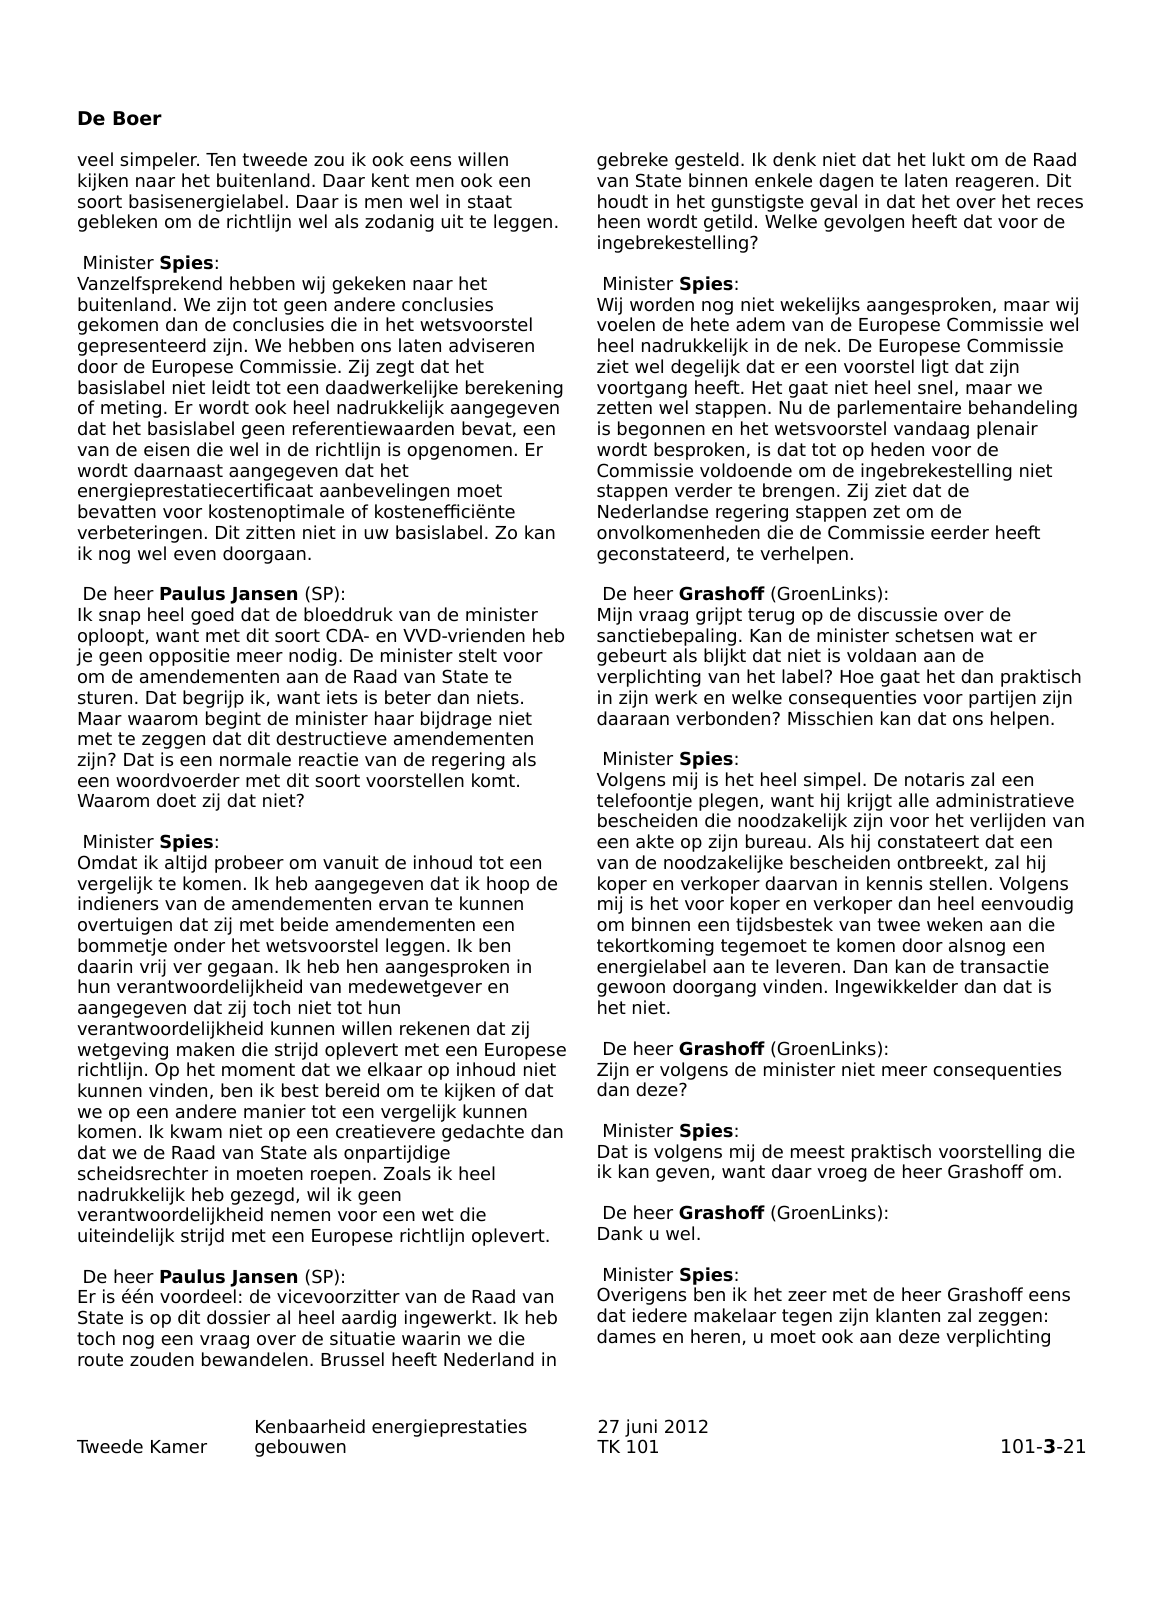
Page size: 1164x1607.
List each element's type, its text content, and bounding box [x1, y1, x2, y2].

text Dank u wel. [596, 1224, 1087, 1244]
text Wij worden nog niet wekelijks aangesproken, maar wij voelen de hete adem van de Europese Commissie wel heel nadrukkelijk in de nek. De Europese Commissie ziet wel degelijk dat er een voorstel ligt dat zijn voortgang heeft. Het gaat niet heel snel, maar we zetten wel stappen. Nu de parlementaire behandeling is begonnen en het wetsvoorstel vandaag plenair wordt besproken, is dat tot op heden voor de Commissie voldoende om de ingebrekestelling niet stappen verder te brengen. Zij ziet dat de Nederlandse regering stappen zet om de onvolkomenheden die de Commissie eerder heeft geconstateerd, te verhelpen. [596, 294, 1087, 564]
text Minister Spies: [596, 749, 1087, 770]
text Minister Spies: [77, 832, 567, 853]
text gebreke gesteld. Ik denk niet dat het lukt om de Raad van State binnen enkele dagen te laten reageren. Dit houdt in het gunstigste geval in dat het over het reces heen wordt getild. Welke gevolgen heeft dat voor de ingebrekestelling? [596, 150, 1087, 254]
text Er is één voordeel: de vicevoorzitter van de Raad van State is op dit dossier al heel aardig ingewerkt. Ik heb toch nog een vraag over de situatie waarin we die route zouden bewandelen. Brussel heeft Nederland in [77, 1287, 567, 1370]
text De heer Grashoff (GroenLinks): [596, 1039, 1087, 1059]
text De heer Paulus Jansen (SP): [77, 1267, 567, 1287]
text Vanzelfsprekend hebben wij gekeken naar het buitenland. We zijn tot geen andere conclusies gekomen dan de conclusies die in het wetsvoorstel gepresenteerd zijn. We hebben ons laten adviseren door de Europese Commissie. Zij zegt dat het basislabel niet leidt tot een daadwerkelijke berekening of meting. Er wordt ook heel nadrukkelijk aangegeven dat het basislabel geen referentiewaarden bevat, een van de eisen die wel in de richtlijn is opgenomen. Er wordt daarnaast aangegeven dat het energieprestatiecertificaat aanbevelingen moet bevatten voor kostenoptimale of kostenefficiënte verbeteringen. Dit zitten niet in uw basislabel. Zo kan ik nog wel even doorgaan. [77, 274, 567, 564]
text Dat is volgens mij de meest praktisch voorstelling die ik kan geven, want daar vroeg de heer Grashoff om. [596, 1142, 1087, 1183]
text Minister Spies: [596, 274, 1087, 294]
text veel simpeler. Ten tweede zou ik ook eens willen kijken naar het buitenland. Daar kent men ook een soort basisenergielabel. Daar is men wel in staat gebleken om de richtlijn wel als zodanig uit te leggen. [77, 150, 567, 233]
text Omdat ik altijd probeer om vanuit de inhoud tot een vergelijk te komen. Ik heb aangegeven dat ik hoop de indieners van de amendementen ervan te kunnen overtuigen dat zij met beide amendementen een bommetje onder het wetsvoorstel leggen. Ik ben daarin vrij ver gegaan. Ik heb hen aangesproken in hun verantwoordelijkheid van medewetgever en aangegeven dat zij toch niet tot hun verantwoordelijkheid kunnen willen rekenen dat zij wetgeving maken die strijd oplevert met een Europese richtlijn. Op het moment dat we elkaar op inhoud niet kunnen vinden, ben ik best bereid om te kijken of dat we op een andere manier tot een vergelijk kunnen komen. Ik kwam niet op een creatievere gedachte dan dat we de Raad van State als onpartijdige scheidsrechter in moeten roepen. Zoals ik heel nadrukkelijk heb gezegd, wil ik geen verantwoordelijkheid nemen voor een wet die uiteindelijk strijd met een Europese richtlijn oplevert. [77, 853, 567, 1247]
text De heer Grashoff (GroenLinks): [596, 584, 1087, 605]
text Ik snap heel goed dat de bloeddruk van de minister oploopt, want met dit soort CDA- en VVD-vrienden heb je geen oppositie meer nodig. De minister stelt voor om de amendementen aan de Raad van State te sturen. Dat begrijp ik, want iets is beter dan niets. Maar waarom begint de minister haar bijdrage niet met te zeggen dat dit destructieve amendementen zijn? Dat is een normale reactie van de regering als een woordvoerder met dit soort voorstellen komt. Waarom doet zij dat niet? [77, 605, 567, 812]
text Minister Spies: [596, 1121, 1087, 1142]
text Volgens mij is het heel simpel. De notaris zal een telefoontje plegen, want hij krijgt alle administratieve bescheiden die noodzakelijk zijn voor het verlijden van een akte op zijn bureau. Als hij constateert dat een van de noodzakelijke bescheiden ontbreekt, zal hij koper en verkoper daarvan in kennis stellen. Volgens mij is het voor koper en verkoper dan heel eenvoudig om binnen een tijdsbestek van twee weken aan die tekortkoming tegemoet te komen door alsnog een energielabel aan te leveren. Dan kan de transactie gewoon doorgang vinden. Ingewikkelder dan dat is het niet. [596, 770, 1087, 1019]
text Overigens ben ik het zeer met de heer Grashoff eens dat iedere makelaar tegen zijn klanten zal zeggen: dames en heren, u moet ook aan deze verplichting [596, 1285, 1087, 1347]
text De heer Paulus Jansen (SP): [77, 584, 567, 605]
text Mijn vraag grijpt terug op de discussie over de sanctiebepaling. Kan de minister schetsen wat er gebeurt als blijkt dat niet is voldaan aan de verplichting van het label? Hoe gaat het dan praktisch in zijn werk en welke consequenties voor partijen zijn daaraan verbonden? Misschien kan dat ons helpen. [596, 605, 1087, 729]
text Zijn er volgens de minister niet meer consequenties dan deze? [596, 1059, 1087, 1101]
text Minister Spies: [77, 253, 567, 274]
text Minister Spies: [596, 1264, 1087, 1285]
text De heer Grashoff (GroenLinks): [596, 1203, 1087, 1224]
